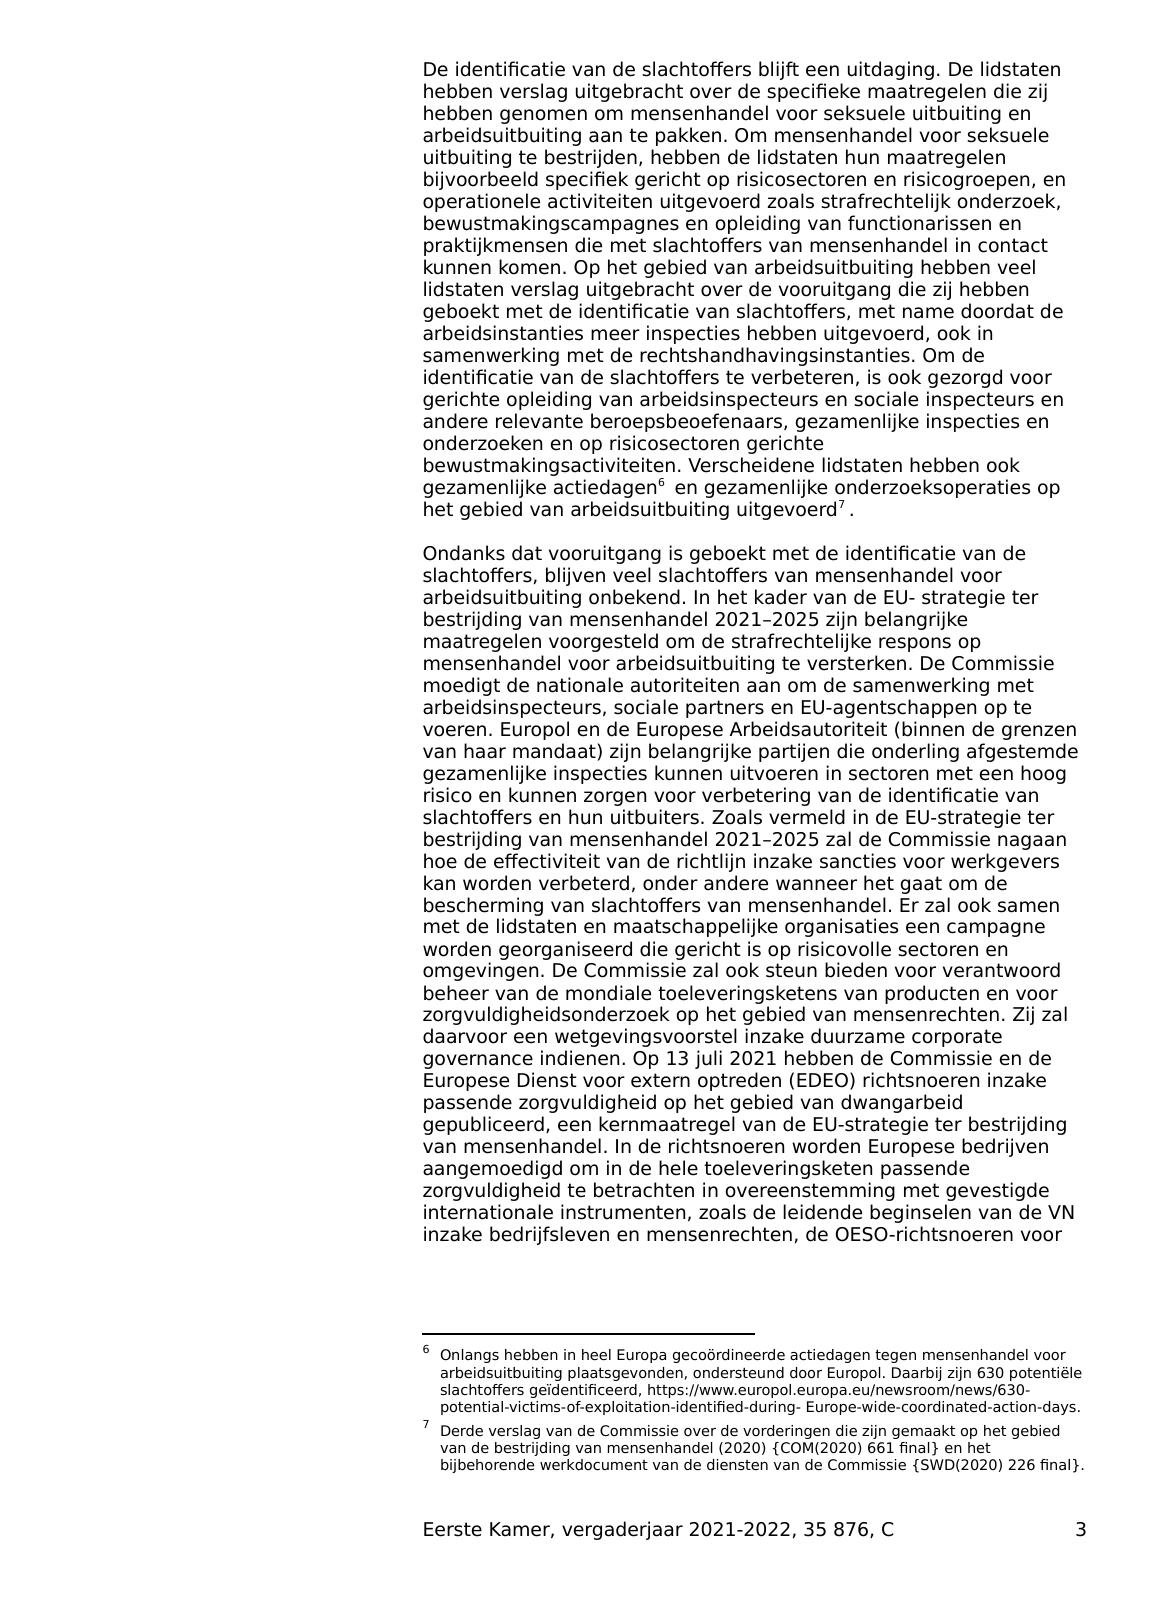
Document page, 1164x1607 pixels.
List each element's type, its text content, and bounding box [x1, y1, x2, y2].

text Derde verslag van de Commissie over de vorderingen die zijn gemaakt op het gebied van de bestrijding van mensenhandel (2020) {COM(2020) 661 final} en het bijbehorende werkdocument van de diensten van de Commissie {SWD(2020) 226 final}. [422, 1418, 1087, 1474]
text Ondanks dat vooruitgang is geboekt met de identificatie van de slachtoffers, blijven veel slachtoffers van mensenhandel voor arbeidsuitbuiting onbekend. In het kader van de EU- strategie ter bestrijding van mensenhandel 2021–2025 zijn belangrijke maatregelen voorgesteld om de strafrechtelijke respons op mensenhandel voor arbeidsuitbuiting te versterken. De Commissie moedigt de nationale autoriteiten aan om de samenwerking met arbeidsinspecteurs, sociale partners en EU-agentschappen op te voeren. Europol en de Europese Arbeidsautoriteit (binnen de grenzen van haar mandaat) zijn belangrijke partijen die onderling afgestemde gezamenlijke inspecties kunnen uitvoeren in sectoren met een hoog risico en kunnen zorgen voor verbetering van de identificatie van slachtoffers en hun uitbuiters. Zoals vermeld in de EU-strategie ter bestrijding van mensenhandel 2021–2025 zal de Commissie nagaan hoe de effectiviteit van de richtlijn inzake sancties voor werkgevers kan worden verbeterd, onder andere wanneer het gaat om de bescherming van slachtoffers van mensenhandel. Er zal ook samen met de lidstaten en maatschappelijke organisaties een campagne worden georganiseerd die gericht is op risicovolle sectoren en omgevingen. De Commissie zal ook steun bieden voor verantwoord beheer van de mondiale toeleveringsketens van producten en voor zorgvuldigheidsonderzoek op het gebied van mensenrechten. Zij zal daarvoor een wetgevingsvoorstel inzake duurzame corporate governance indienen. Op 13 juli 2021 hebben de Commissie en de Europese Dienst voor extern optreden (EDEO) richtsnoeren inzake passende zorgvuldigheid op het gebied van dwangarbeid gepubliceerd, een kernmaatregel van de EU-strategie ter bestrijding van mensenhandel. In de richtsnoeren worden Europese bedrijven aangemoedigd om in de hele toeleveringsketen passende zorgvuldigheid te betrachten in overeenstemming met gevestigde internationale instrumenten, zoals de leidende beginselen van de VN inzake bedrijfsleven en mensenrechten, de OESO-richtsnoeren voor [422, 543, 1087, 1246]
text Onlangs hebben in heel Europa gecoördineerde actiedagen tegen mensenhandel voor arbeidsuitbuiting plaatsgevonden, ondersteund door Europol. Daarbij zijn 630 potentiële slachtoffers geïdentificeerd, https://www.europol.europa.eu/newsroom/news/630-potential-victims-of-exploitation-identified-during- Europe-wide-coordinated-action-days. [422, 1343, 1087, 1416]
text De identificatie van de slachtoffers blijft een uitdaging. De lidstaten hebben verslag uitgebracht over de specifieke maatregelen die zij hebben genomen om mensenhandel voor seksuele uitbuiting en arbeidsuitbuiting aan te pakken. Om mensenhandel voor seksuele uitbuiting te bestrijden, hebben de lidstaten hun maatregelen bijvoorbeeld specifiek gericht op risicosectoren en risicogroepen, en operationele activiteiten uitgevoerd zoals strafrechtelijk onderzoek, bewustmakingscampagnes en opleiding van functionarissen en praktijkmensen die met slachtoffers van mensenhandel in contact kunnen komen. Op het gebied van arbeidsuitbuiting hebben veel lidstaten verslag uitgebracht over de vooruitgang die zij hebben geboekt met de identificatie van slachtoffers, met name doordat de arbeidsinstanties meer inspecties hebben uitgevoerd, ook in samenwerking met de rechtshandhavingsinstanties. Om de identificatie van de slachtoffers te verbeteren, is ook gezorgd voor gerichte opleiding van arbeidsinspecteurs en sociale inspecteurs en andere relevante beroepsbeoefenaars, gezamenlijke inspecties en onderzoeken en op risicosectoren gerichte bewustmakingsactiviteiten. Verscheidene lidstaten hebben ook gezamenlijke actiedagen en gezamenlijke onderzoeksoperaties op het gebied van arbeidsuitbuiting uitgevoerd. [422, 59, 1087, 521]
